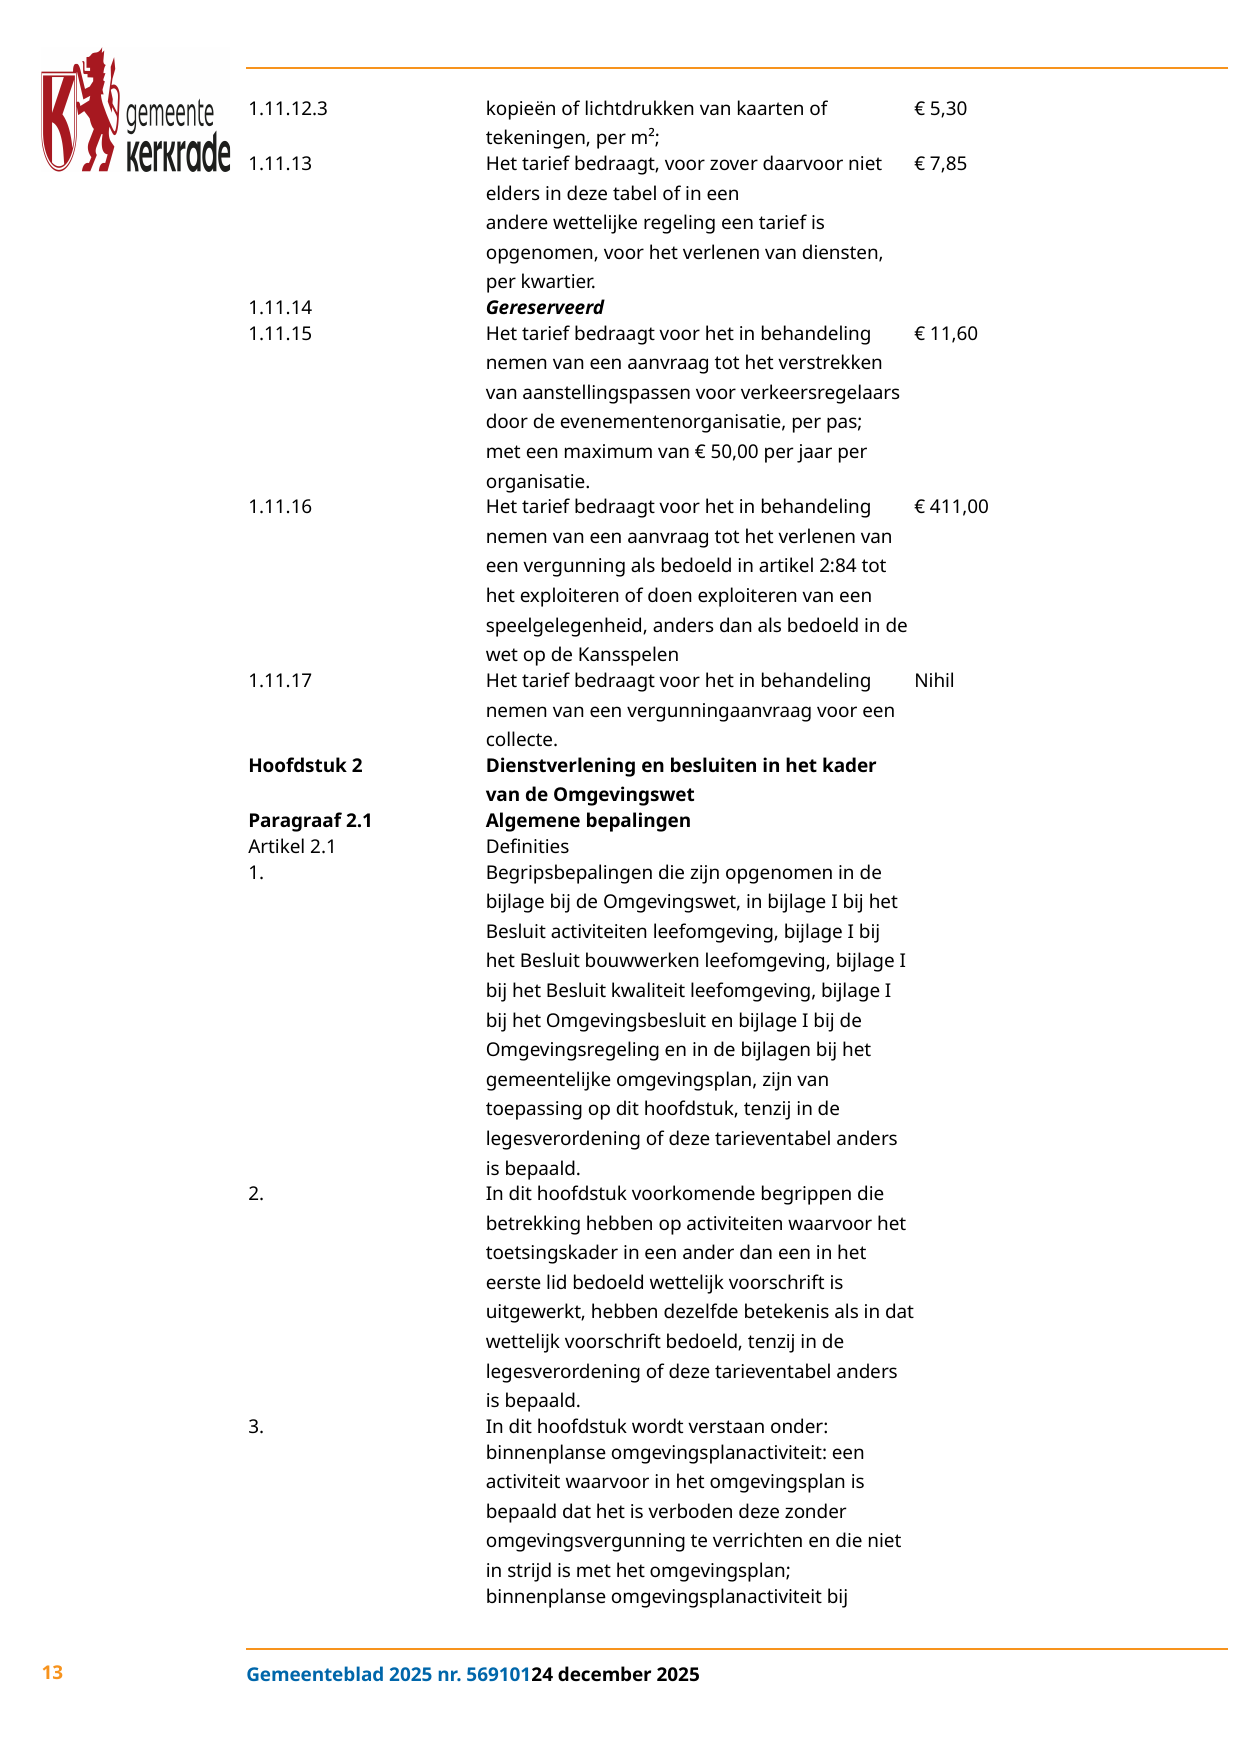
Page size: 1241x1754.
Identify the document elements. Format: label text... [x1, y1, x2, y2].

table_cell [914, 752, 1152, 807]
table_cell 2. [248, 1180, 486, 1413]
table_cell Nihil [914, 667, 1152, 752]
table_cell In dit hoofdstuk voorkomende begrippen die betrekking hebben op activiteiten waarvoor het toetsingskader in een ander dan een in het eerste lid bedoeld wettelijk voorschrift is uitgewerkt, hebben dezelfde betekenis als in dat wettelijk voorschrift bedoeld, tenzij in de legesverordening of deze tarieventabel anders is bepaald. [486, 1180, 914, 1413]
table_cell [248, 1439, 486, 1583]
table_cell 1.11.15 [248, 320, 486, 493]
table_cell € 7,85 [914, 150, 1152, 294]
table_cell Het tarief bedraagt, voor zover daarvoor niet elders in deze tabel of in een andere wettelijke regeling een tarief is opgenomen, voor het verlenen van diensten, per kwartier. [486, 150, 914, 294]
table_cell Het tarief bedraagt voor het in behandeling nemen van een aanvraag tot het verstrekken van aanstellingspassen voor verkeersregelaars door de evenementenorganisatie, per pas; met een maximum van € 50,00 per jaar per organisatie. [486, 320, 914, 493]
table_cell Definities [486, 833, 914, 859]
table_cell kopieën of lichtdrukken van kaarten of tekeningen, per m²; [486, 95, 914, 150]
table_cell binnenplanse omgevingsplanactiviteit bij [486, 1583, 914, 1609]
table_cell [914, 1439, 1152, 1583]
picture [41, 47, 231, 172]
table_cell 1.11.14 [248, 294, 486, 320]
table_cell [914, 1583, 1152, 1609]
table_cell Begripsbepalingen die zijn opgenomen in de bijlage bij de Omgevingswet, in bijlage I bij het Besluit activiteiten leefomgeving, bijlage I bij het Besluit bouwwerken leefomgeving, bijlage I bij het Besluit kwaliteit leefomgeving, bijlage I bij het Omgevingsbesluit en bijlage I bij de Omgevingsregeling en in de bijlagen bij het gemeentelijke omgevingsplan, zijn van toepassing op dit hoofdstuk, tenzij in de legesverordening of deze tarieventabel anders is bepaald. [486, 859, 914, 1180]
table_cell Algemene bepalingen [486, 808, 914, 833]
table_cell [248, 1583, 486, 1609]
table_cell Paragraaf 2.1 [248, 808, 486, 833]
table_cell Artikel 2.1 [248, 833, 486, 859]
table_cell [914, 1413, 1152, 1439]
table_cell In dit hoofdstuk wordt verstaan onder: [486, 1413, 914, 1439]
table_cell [914, 833, 1152, 859]
table_cell Hoofdstuk 2 [248, 752, 486, 807]
table_cell Het tarief bedraagt voor het in behandeling nemen van een vergunningaanvraag voor een collecte. [486, 667, 914, 752]
table_cell 1.11.16 [248, 494, 486, 667]
table_cell 1.11.13 [248, 150, 486, 294]
table_cell binnenplanse omgevingsplanactiviteit: een activiteit waarvoor in het omgevingsplan is bepaald dat het is verboden deze zonder omgevingsvergunning te verrichten en die niet in strijd is met het omgevingsplan; [486, 1439, 914, 1583]
table_cell 3. [248, 1413, 486, 1439]
table_cell [914, 294, 1152, 320]
table_cell € 411,00 [914, 494, 1152, 667]
table_cell 1.11.17 [248, 667, 486, 752]
table_cell [914, 859, 1152, 1180]
table_cell 1. [248, 859, 486, 1180]
table_cell [914, 1180, 1152, 1413]
table_cell Dienstverlening en besluiten in het kader van de Omgevingswet [486, 752, 914, 807]
table_cell 1.11.12.3 [248, 95, 486, 150]
table_cell Het tarief bedraagt voor het in behandeling nemen van een aanvraag tot het verlenen van een vergunning als bedoeld in artikel 2:84 tot het exploiteren of doen exploiteren van een speelgelegenheid, anders dan als bedoeld in de wet op de Kansspelen [486, 494, 914, 667]
table_cell € 5,30 [914, 95, 1152, 150]
table_cell € 11,60 [914, 320, 1152, 493]
table_cell [914, 808, 1152, 833]
table_cell Gereserveerd [486, 294, 914, 320]
